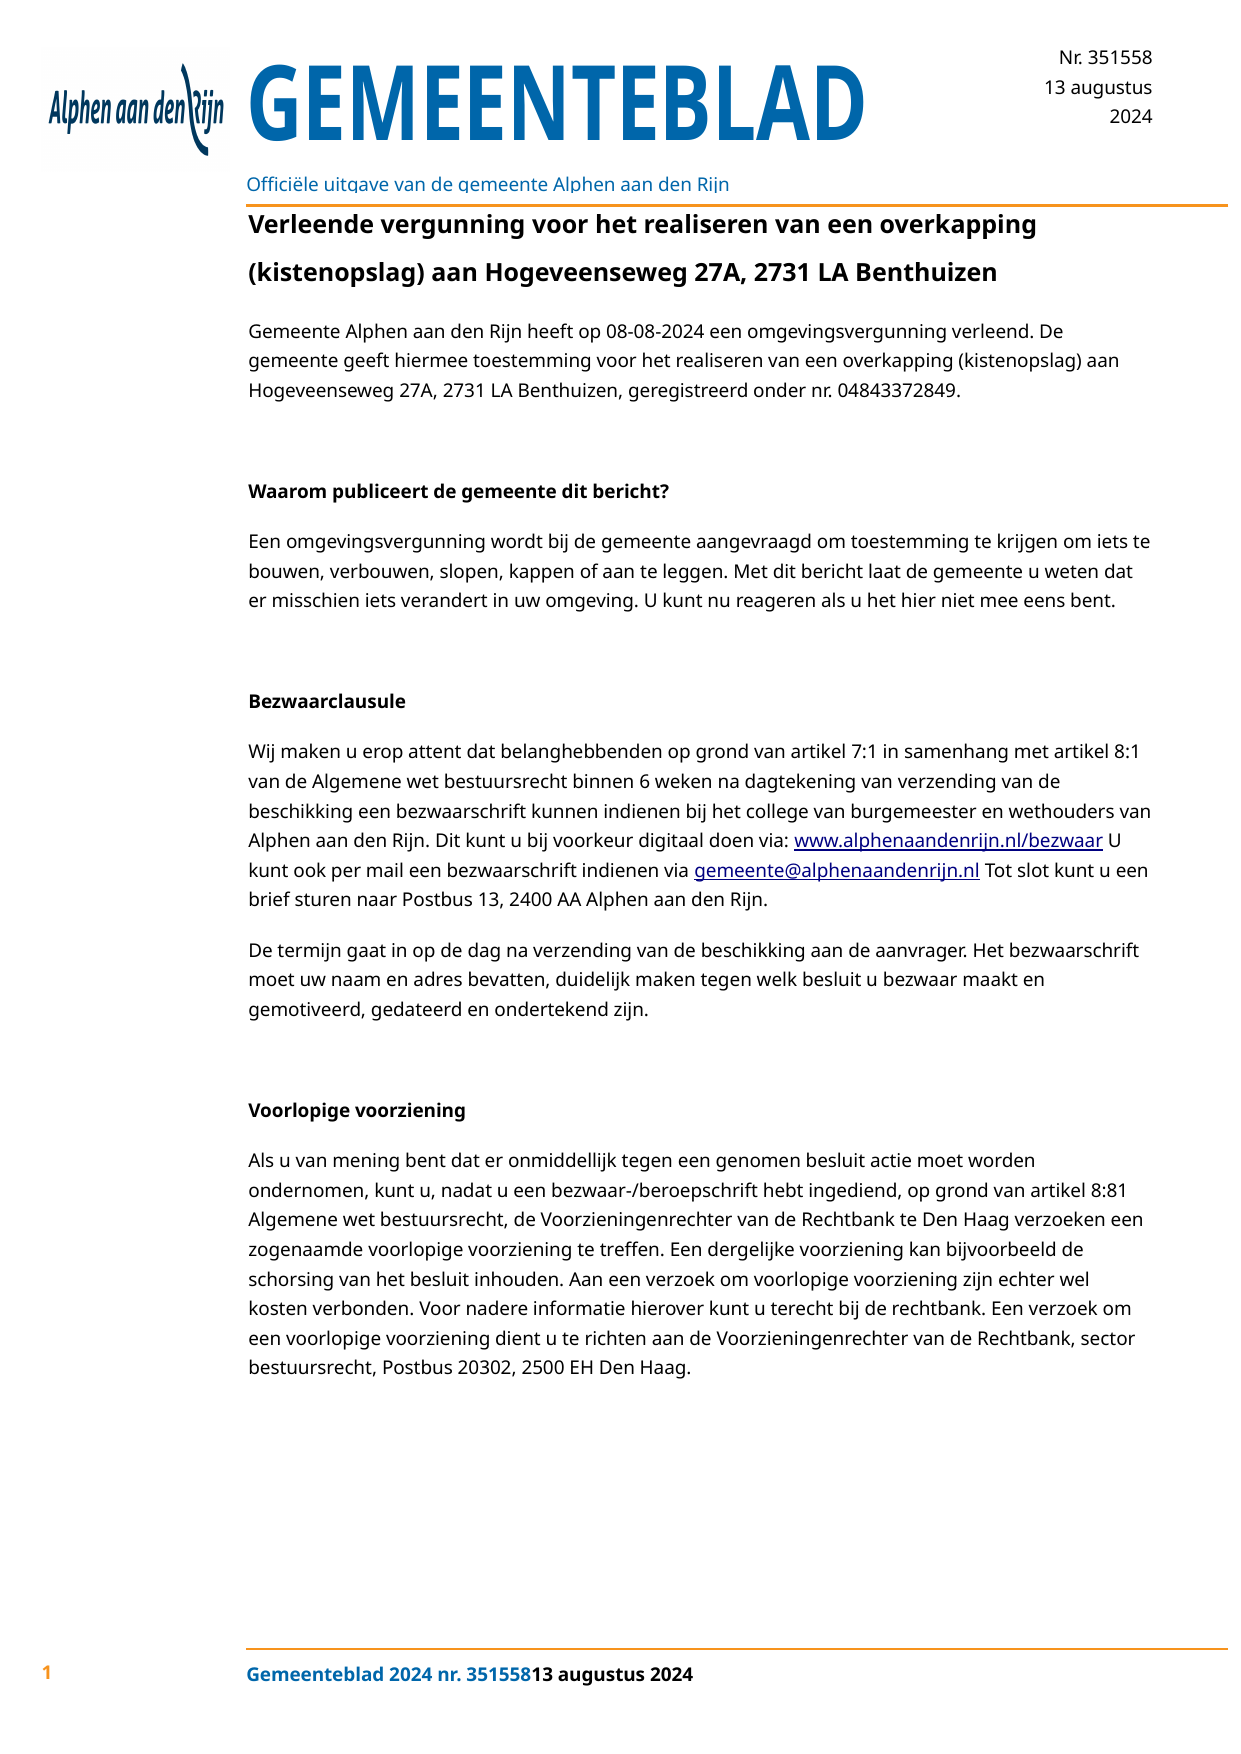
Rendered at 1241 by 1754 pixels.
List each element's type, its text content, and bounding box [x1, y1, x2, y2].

picture [41, 47, 231, 172]
text De termijn gaat in op de dag na verzending van de beschikking aan de aanvrager. Het bezwaarschrift moet uw naam en adres bevatten, duidelijk maken tegen welk besluit u bezwaar maakt en gemotiveerd, gedateerd en ondertekend zijn. [248, 937, 1152, 1022]
text Gemeente Alphen aan den Rijn heeft op 08-08-2024 een omgevingsvergunning verleend. De gemeente geeft hiermee toestemming voor het realiseren van een overkapping (kistenopslag) aan Hogeveenseweg 27A, 2731 LA Benthuizen, geregistreerd onder nr. 04843372849. [248, 318, 1152, 403]
text Voorlopige voorziening [248, 1097, 1152, 1123]
text Een omgevingsvergunning wordt bij de gemeente aangevraagd om toestemming te krijgen om iets te bouwen, verbouwen, slopen, kappen of aan te leggen. Met dit bericht laat de gemeente u weten dat er misschien iets verandert in uw omgeving. U kunt nu reageren als u het hier niet mee eens bent. [248, 528, 1152, 613]
text Bezwaarclausule [248, 688, 1152, 714]
text Wij maken u erop attent dat belanghebbenden op grond van artikel 7:1 in samenhang met artikel 8:1 van de Algemene wet bestuursrecht binnen 6 weken na dagtekening van verzending van de beschikking een bezwaarschrift kunnen indienen bij het college van burgemeester en wethouders van Alphen aan den Rijn. Dit kunt u bij voorkeur digitaal doen via: www.alphenaandenrijn.nl/bezwaar U kunt ook per mail een bezwaarschrift indienen via gemeente@alphenaandenrijn.nl Tot slot kunt u een brief sturen naar Postbus 13, 2400 AA Alphen aan den Rijn. [248, 739, 1152, 912]
text Verleende vergunning voor het realiseren van een overkapping (kistenopslag) aan Hogeveenseweg 27A, 2731 LA Benthuizen [248, 207, 1152, 288]
text Als u van mening bent dat er onmiddellijk tegen een genomen besluit actie moet worden ondernomen, kunt u, nadat u een bezwaar-/beroepschrift hebt ingediend, op grond van artikel 8:81 Algemene wet bestuursrecht, de Voorzieningenrechter van de Rechtbank te Den Haag verzoeken een zogenaamde voorlopige voorziening te treffen. Een dergelijke voorziening kan bijvoorbeeld de schorsing van het besluit inhouden. Aan een verzoek om voorlopige voorziening zijn echter wel kosten verbonden. Voor nadere informatie hierover kunt u terecht bij de rechtbank. Een verzoek om een voorlopige voorziening dient u te richten aan de Voorzieningenrechter van de Rechtbank, sector bestuursrecht, Postbus 20302, 2500 EH Den Haag. [248, 1147, 1152, 1380]
text Waarom publiceert de gemeente dit bericht? [248, 478, 1152, 504]
